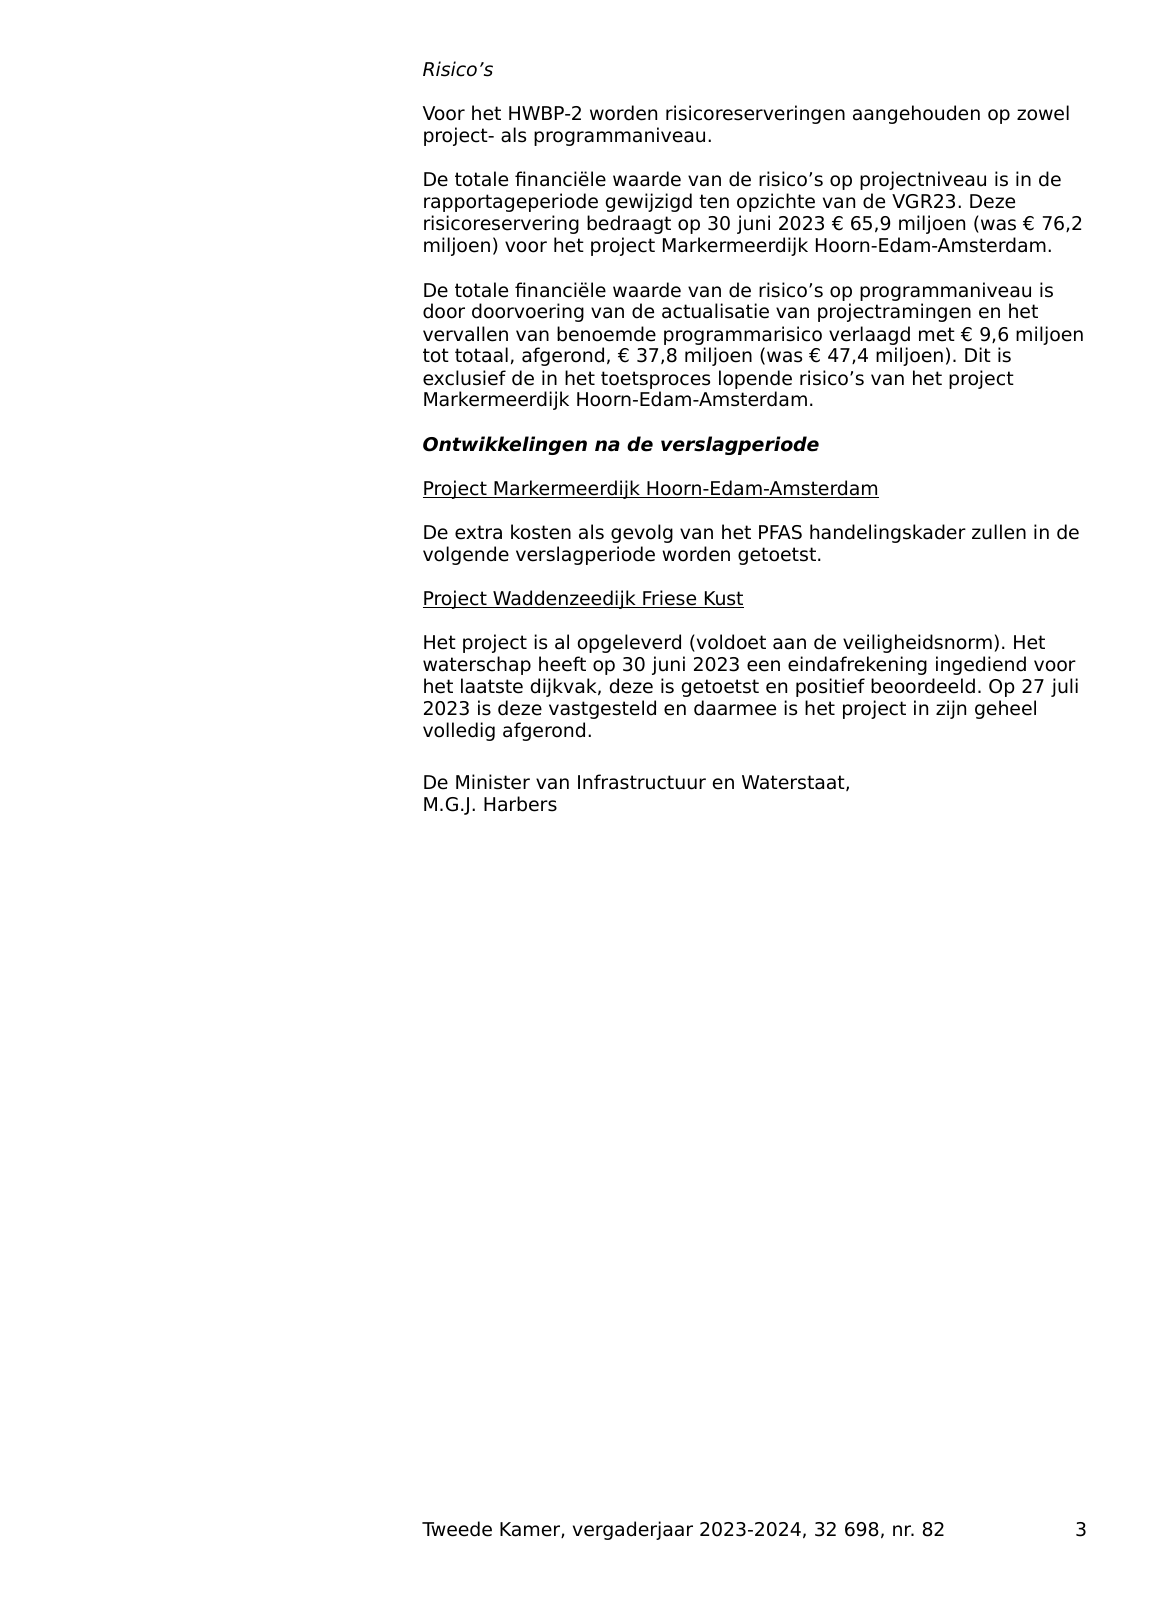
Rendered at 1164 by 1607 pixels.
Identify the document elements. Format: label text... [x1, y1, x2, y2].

subtitle Risico’s [422, 59, 1087, 81]
text De extra kosten als gevolg van het PFAS handelingskader zullen in de volgende verslagperiode worden getoetst. [422, 522, 1087, 566]
text Het project is al opgeleverd (voldoet aan de veiligheidsnorm). Het waterschap heeft op 30 juni 2023 een eindafrekening ingediend voor het laatste dijkvak, deze is getoetst en positief beoordeeld. Op 27 juli 2023 is deze vastgesteld en daarmee is het project in zijn geheel volledig afgerond. [422, 632, 1087, 742]
subtitle Project Waddenzeedijk Friese Kust [422, 588, 1087, 610]
text De totale financiële waarde van de risico’s op programmaniveau is door doorvoering van de actualisatie van projectramingen en het vervallen van benoemde programmarisico verlaagd met € 9,6 miljoen tot totaal, afgerond, € 37,8 miljoen (was € 47,4 miljoen). Dit is exclusief de in het toetsproces lopende risico’s van het project Markermeerdijk Hoorn-Edam-Amsterdam. [422, 279, 1087, 411]
subtitle Ontwikkelingen na de verslagperiode [422, 433, 1087, 456]
text De Minister van Infrastructuur en Waterstaat, M.G.J. Harbers [422, 772, 1087, 816]
text Voor het HWBP-2 worden risicoreserveringen aangehouden op zowel project- als programmaniveau. [422, 103, 1087, 147]
subtitle Project Markermeerdijk Hoorn-Edam-Amsterdam [422, 478, 1087, 500]
text De totale financiële waarde van de risico’s op projectniveau is in de rapportageperiode gewijzigd ten opzichte van de VGR23. Deze risicoreservering bedraagt op 30 juni 2023 € 65,9 miljoen (was € 76,2 miljoen) voor het project Markermeerdijk Hoorn-Edam-Amsterdam. [422, 169, 1087, 257]
